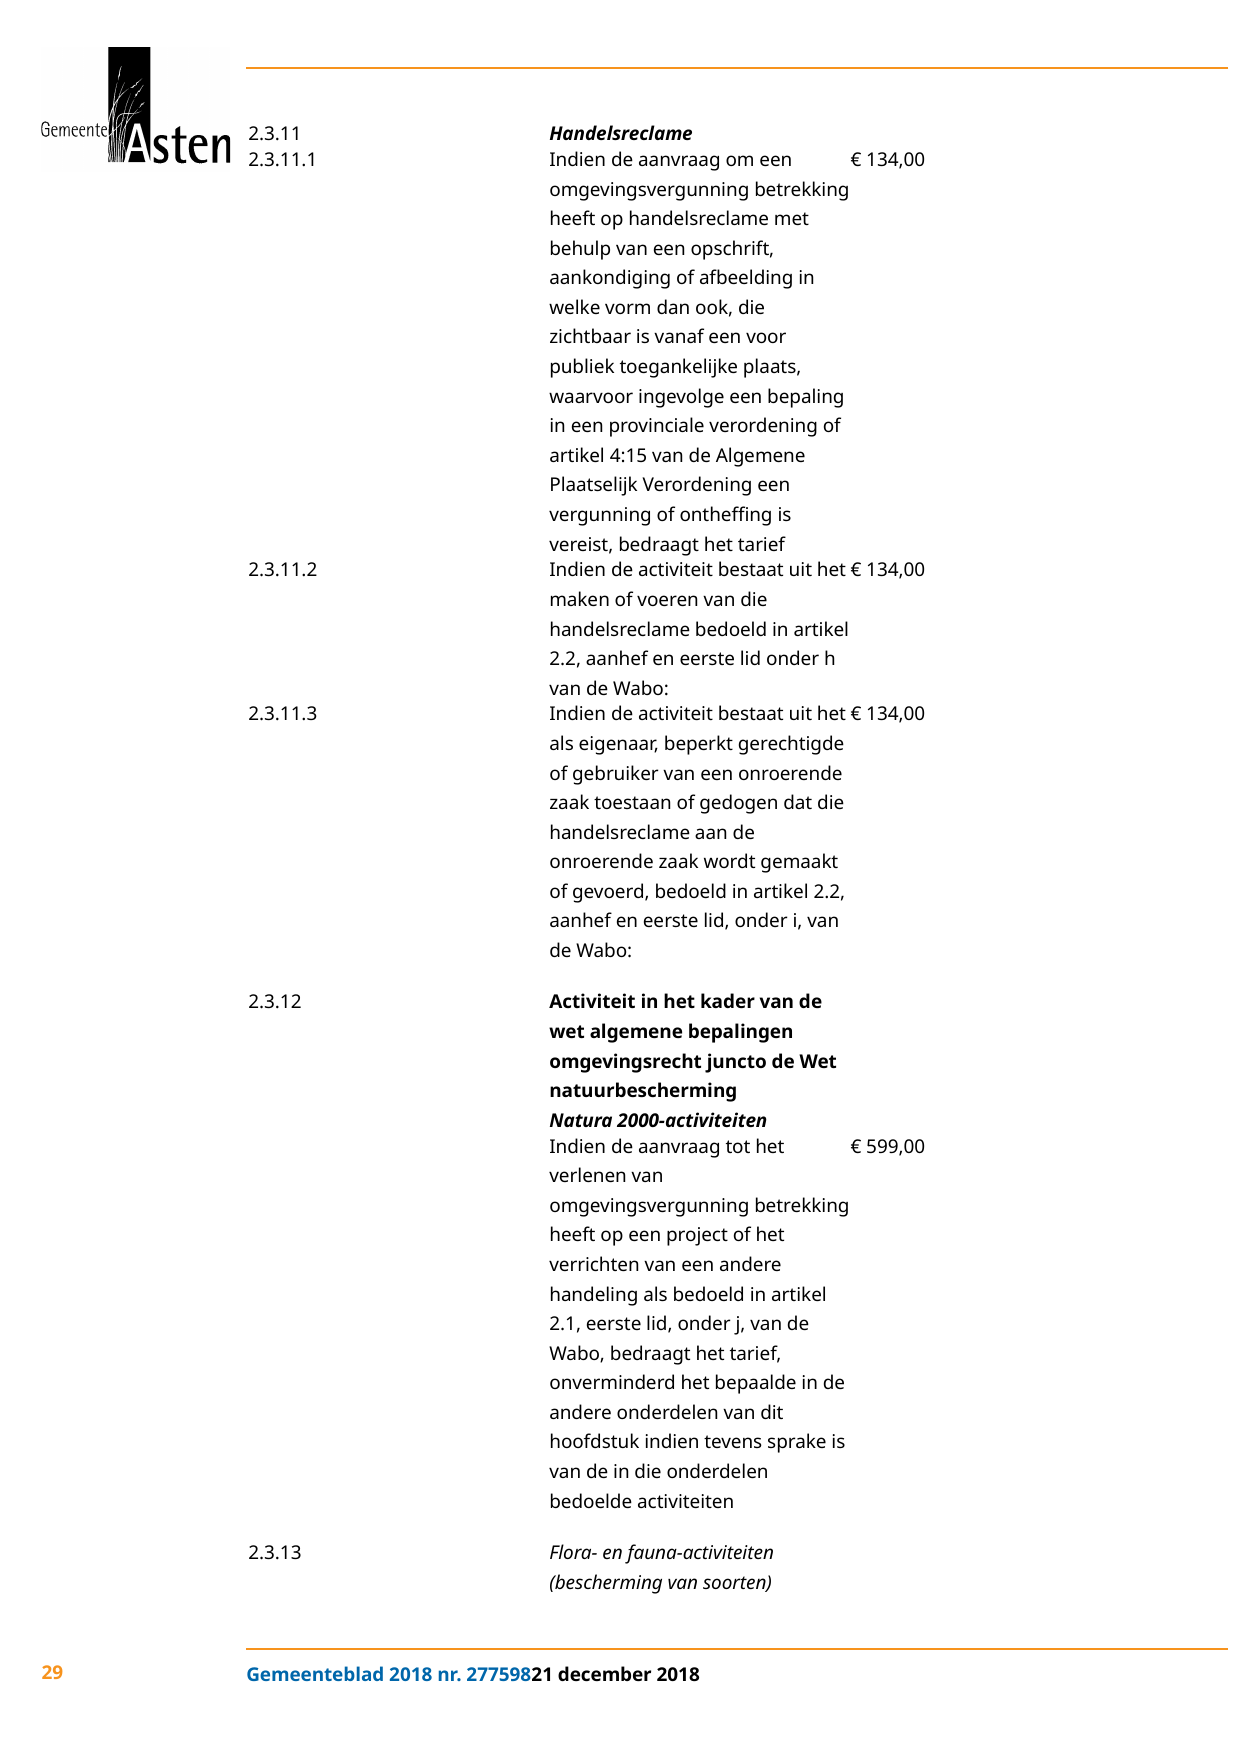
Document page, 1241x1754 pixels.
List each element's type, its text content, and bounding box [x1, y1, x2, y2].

table_cell € 599,00 [850, 1133, 1152, 1513]
table_cell Activiteit in het kader van de wet algemene bepalingen omgevingsrecht juncto de Wet natuurbescherming Natura 2000-activiteiten [549, 989, 850, 1133]
table_cell [850, 989, 1152, 1133]
table_cell € 134,00 [850, 557, 1152, 701]
table_cell [248, 963, 549, 989]
table_cell [549, 963, 850, 989]
table_cell [248, 1514, 549, 1539]
table_cell 2.3.11 [248, 121, 549, 146]
table_cell Handelsreclame [549, 121, 850, 146]
table_cell [248, 95, 549, 121]
table_cell [850, 963, 1152, 989]
table_cell 2.3.11.2 [248, 557, 549, 701]
table_cell [248, 1133, 549, 1513]
table_cell 2.3.12 [248, 989, 549, 1133]
table_cell 2.3.13 [248, 1539, 549, 1594]
table_cell [850, 95, 1152, 121]
table_cell [850, 1514, 1152, 1539]
table_cell Indien de activiteit bestaat uit het als eigenaar, beperkt gerechtigde of gebruiker van een onroerende zaak toestaan of gedogen dat die handelsreclame aan de onroerende zaak wordt gemaakt of gevoerd, bedoeld in artikel 2.2, aanhef en eerste lid, onder i, van de Wabo: [549, 701, 850, 963]
table_cell 2.3.11.1 [248, 146, 549, 557]
table_cell € 134,00 [850, 146, 1152, 557]
table_cell Indien de aanvraag tot het verlenen van omgevingsvergunning betrekking heeft op een project of het verrichten van een andere handeling als bedoeld in artikel 2.1, eerste lid, onder j, van de Wabo, bedraagt het tarief, onverminderd het bepaalde in de andere onderdelen van dit hoofdstuk indien tevens sprake is van de in die onderdelen bedoelde activiteiten [549, 1133, 850, 1513]
table_cell [549, 1514, 850, 1539]
table_cell [850, 121, 1152, 146]
picture [41, 47, 231, 172]
table_cell 2.3.11.3 [248, 701, 549, 963]
table_cell Indien de aanvraag om een omgevingsvergunning betrekking heeft op handelsreclame met behulp van een opschrift, aankondiging of afbeelding in welke vorm dan ook, die zichtbaar is vanaf een voor publiek toegankelijke plaats, waarvoor ingevolge een bepaling in een provinciale verordening of artikel 4:15 van de Algemene Plaatselijk Verordening een vergunning of ontheffing is vereist, bedraagt het tarief [549, 146, 850, 557]
table_cell € 134,00 [850, 701, 1152, 963]
table_cell [850, 1539, 1152, 1594]
table_cell Indien de activiteit bestaat uit het maken of voeren van die handelsreclame bedoeld in artikel 2.2, aanhef en eerste lid onder h van de Wabo: [549, 557, 850, 701]
table_cell Flora- en fauna-activiteiten (bescherming van soorten) [549, 1539, 850, 1594]
